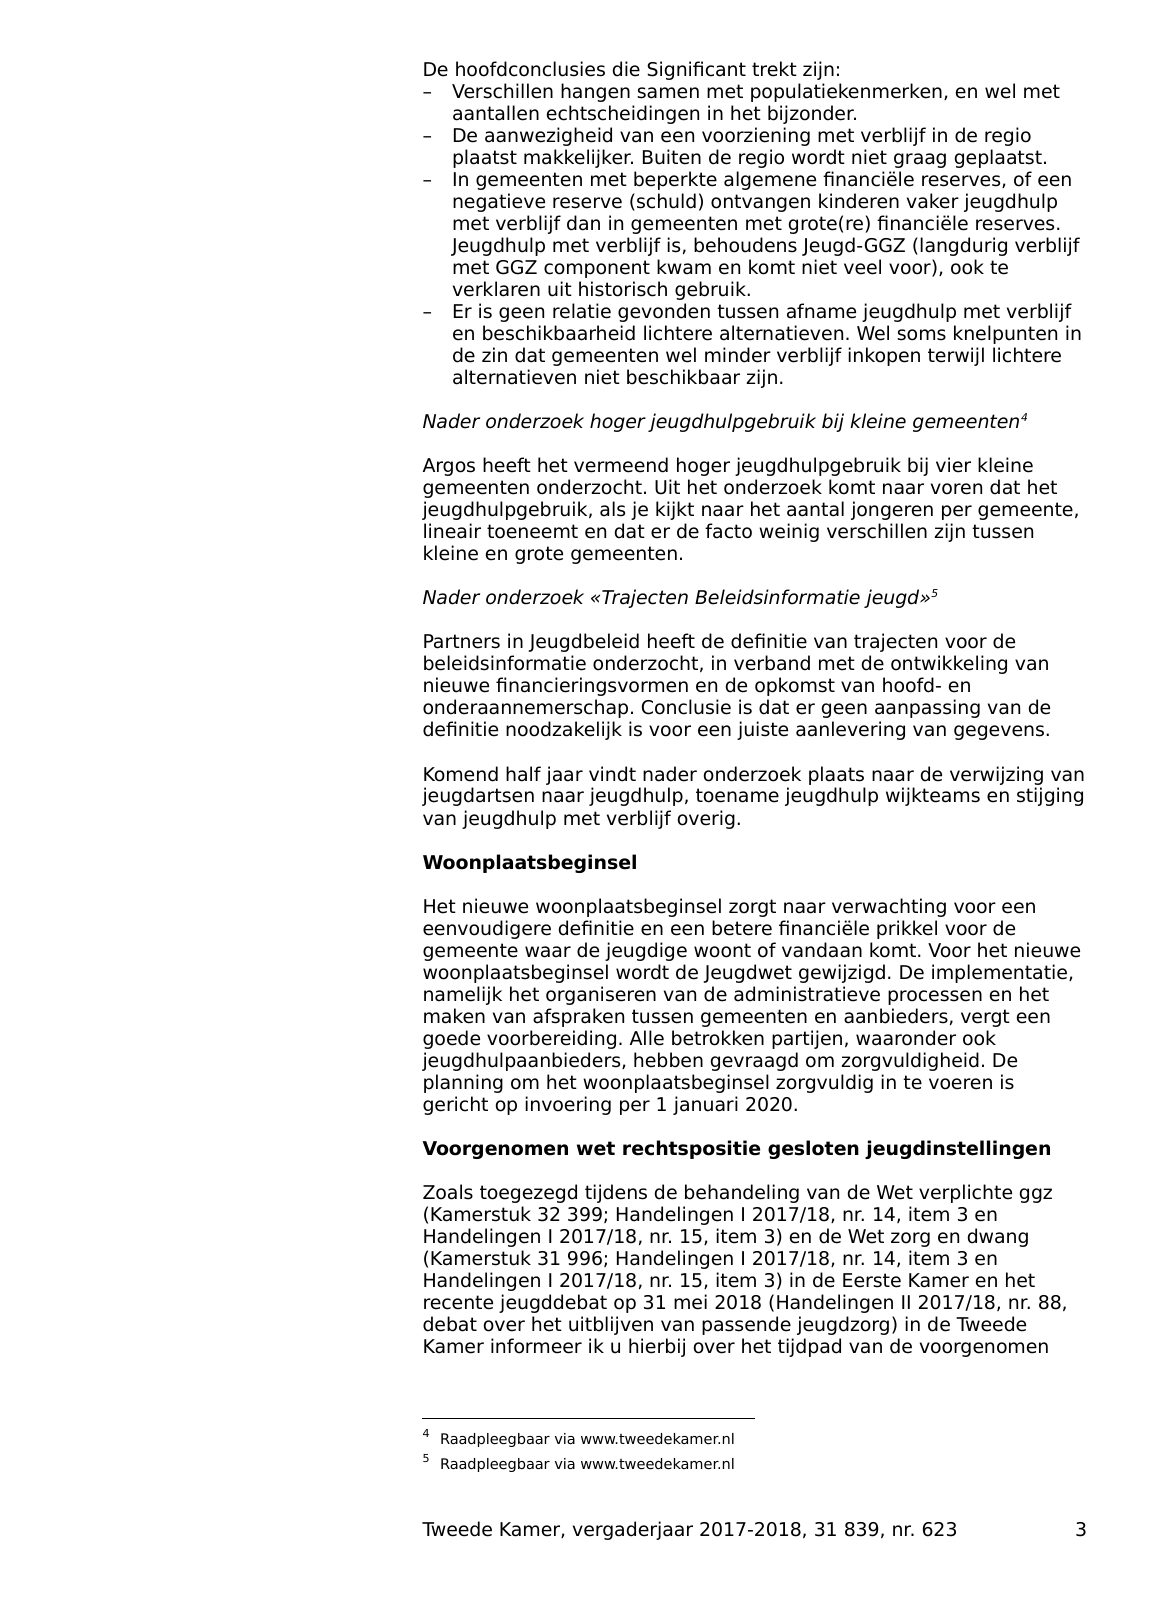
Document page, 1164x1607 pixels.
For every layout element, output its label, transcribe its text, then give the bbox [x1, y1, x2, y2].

text Partners in Jeugdbeleid heeft de definitie van trajecten voor de beleidsinformatie onderzocht, in verband met de ontwikkeling van nieuwe financieringsvormen en de opkomst van hoofd- en onderaannemerschap. Conclusie is dat er geen aanpassing van de definitie noodzakelijk is voor een juiste aanlevering van gegevens. [422, 631, 1087, 741]
subtitle Nader onderzoek hoger jeugdhulpgebruik bij kleine gemeenten [422, 411, 1087, 433]
subtitle Woonplaatsbeginsel [422, 852, 1087, 873]
text De hoofdconclusies die Significant trekt zijn: [422, 59, 1087, 81]
text Raadpleegbaar via www.tweedekamer.nl [422, 1452, 1087, 1474]
text Zoals toegezegd tijdens de behandeling van de Wet verplichte ggz (Kamerstuk 32 399; Handelingen I 2017/18, nr. 14, item 3 en Handelingen I 2017/18, nr. 15, item 3) en de Wet zorg en dwang (Kamerstuk 31 996; Handelingen I 2017/18, nr. 14, item 3 en Handelingen I 2017/18, nr. 15, item 3) in de Eerste Kamer en het recente jeugddebat op 31 mei 2018 (Handelingen II 2017/18, nr. 88, debat over het uitblijven van passende jeugdzorg) in de Tweede Kamer informeer ik u hierbij over het tijdpad van de voorgenomen [422, 1182, 1087, 1358]
text Raadpleegbaar via www.tweedekamer.nl [422, 1427, 1087, 1449]
subtitle Voorgenomen wet rechtspositie gesloten jeugdinstellingen [422, 1138, 1087, 1160]
text – In gemeenten met beperkte algemene financiële reserves, of een negatieve reserve (schuld) ontvangen kinderen vaker jeugdhulp met verblijf dan in gemeenten met grote(re) financiële reserves. Jeugdhulp met verblijf is, behoudens Jeugd-GGZ (langdurig verblijf met GGZ component kwam en komt niet veel voor), ook te verklaren uit historisch gebruik. [422, 169, 1087, 301]
text – Er is geen relatie gevonden tussen afname jeugdhulp met verblijf en beschikbaarheid lichtere alternatieven. Wel soms knelpunten in de zin dat gemeenten wel minder verblijf inkopen terwijl lichtere alternatieven niet beschikbaar zijn. [422, 301, 1087, 389]
text – De aanwezigheid van een voorziening met verblijf in de regio plaatst makkelijker. Buiten de regio wordt niet graag geplaatst. [422, 125, 1087, 169]
text – Verschillen hangen samen met populatiekenmerken, en wel met aantallen echtscheidingen in het bijzonder. [422, 81, 1087, 125]
text Het nieuwe woonplaatsbeginsel zorgt naar verwachting voor een eenvoudigere definitie en een betere financiële prikkel voor de gemeente waar de jeugdige woont of vandaan komt. Voor het nieuwe woonplaatsbeginsel wordt de Jeugdwet gewijzigd. De implementatie, namelijk het organiseren van de administratieve processen en het maken van afspraken tussen gemeenten en aanbieders, vergt een goede voorbereiding. Alle betrokken partijen, waaronder ook jeugdhulpaanbieders, hebben gevraagd om zorgvuldigheid. De planning om het woonplaatsbeginsel zorgvuldig in te voeren is gericht op invoering per 1 januari 2020. [422, 896, 1087, 1116]
subtitle Nader onderzoek «Trajecten Beleidsinformatie jeugd» [422, 587, 1087, 609]
text Argos heeft het vermeend hoger jeugdhulpgebruik bij vier kleine gemeenten onderzocht. Uit het onderzoek komt naar voren dat het jeugdhulpgebruik, als je kijkt naar het aantal jongeren per gemeente, lineair toeneemt en dat er de facto weinig verschillen zijn tussen kleine en grote gemeenten. [422, 455, 1087, 565]
text Komend half jaar vindt nader onderzoek plaats naar de verwijzing van jeugdartsen naar jeugdhulp, toename jeugdhulp wijkteams en stijging van jeugdhulp met verblijf overig. [422, 763, 1087, 829]
